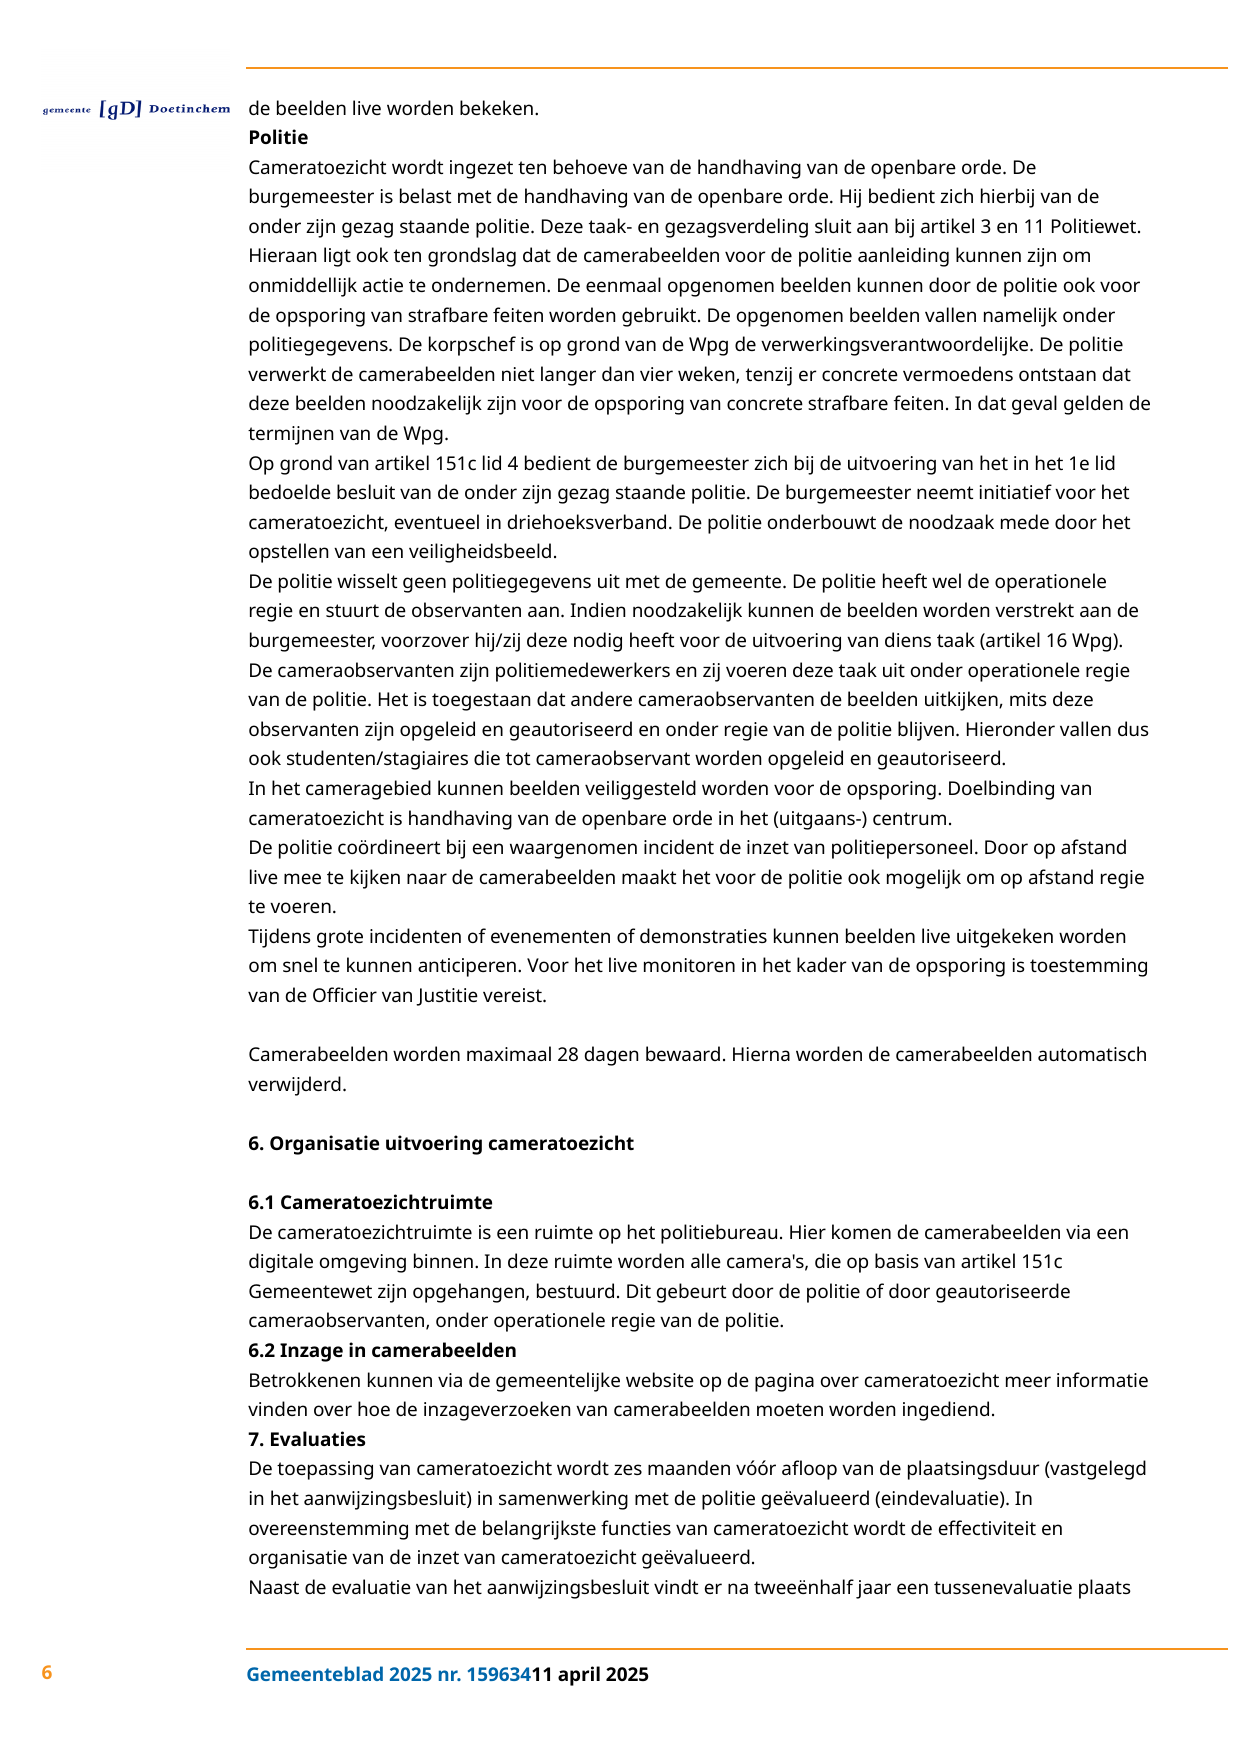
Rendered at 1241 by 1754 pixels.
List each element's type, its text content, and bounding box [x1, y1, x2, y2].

picture [41, 47, 231, 172]
text de beelden live worden bekeken. [248, 95, 1152, 121]
text 6.2 Inzage in camerabeelden [248, 1337, 1152, 1363]
text 7. Evaluaties [248, 1426, 1152, 1452]
text De toepassing van cameratoezicht wordt zes maanden vóór afloop van de plaatsingsduur (vastgelegd in het aanwijzingsbesluit) in samenwerking met de politie geëvalueerd (eindevaluatie). In overeenstemming met de belangrijkste functies van cameratoezicht wordt de effectiviteit en organisatie van de inzet van cameratoezicht geëvalueerd. [248, 1456, 1152, 1570]
text Betrokkenen kunnen via de gemeentelijke website op de pagina over cameratoezicht meer informatie vinden over hoe de inzageverzoeken van camerabeelden moeten worden ingediend. [248, 1367, 1152, 1422]
text Hieraan ligt ook ten grondslag dat de camerabeelden voor de politie aanleiding kunnen zijn om onmiddellijk actie te ondernemen. De eenmaal opgenomen beelden kunnen door de politie ook voor de opsporing van strafbare feiten worden gebruikt. De opgenomen beelden vallen namelijk onder politiegegevens. De korpschef is op grond van de Wpg de verwerkingsverantwoordelijke. De politie verwerkt de camerabeelden niet langer dan vier weken, tenzij er concrete vermoedens ontstaan dat deze beelden noodzakelijk zijn voor de opsporing van concrete strafbare feiten. In dat geval gelden de termijnen van de Wpg. [248, 243, 1152, 446]
text 6. Organisatie uitvoering cameratoezicht [248, 1130, 1152, 1156]
text De cameraobservanten zijn politiemedewerkers en zij voeren deze taak uit onder operationele regie van de politie. Het is toegestaan dat andere cameraobservanten de beelden uitkijken, mits deze observanten zijn opgeleid en geautoriseerd en onder regie van de politie blijven. Hieronder vallen dus ook studenten/stagiaires die tot cameraobservant worden opgeleid en geautoriseerd. [248, 657, 1152, 771]
text Naast de evaluatie van het aanwijzingsbesluit vindt er na tweeënhalf jaar een tussenevaluatie plaats [248, 1574, 1152, 1600]
text 6.1 Cameratoezichtruimte [248, 1189, 1152, 1215]
text De cameratoezichtruimte is een ruimte op het politiebureau. Hier komen de camerabeelden via een digitale omgeving binnen. In deze ruimte worden alle camera's, die op basis van artikel 151c Gemeentewet zijn opgehangen, bestuurd. Dit gebeurt door de politie of door geautoriseerde cameraobservanten, onder operationele regie van de politie. [248, 1219, 1152, 1333]
text Tijdens grote incidenten of evenementen of demonstraties kunnen beelden live uitgekeken worden om snel te kunnen anticiperen. Voor het live monitoren in het kader van de opsporing is toestemming van de Officier van Justitie vereist. [248, 923, 1152, 1008]
text De politie wisselt geen politiegegevens uit met de gemeente. De politie heeft wel de operationele regie en stuurt de observanten aan. Indien noodzakelijk kunnen de beelden worden verstrekt aan de burgemeester, voorzover hij/zij deze nodig heeft voor de uitvoering van diens taak (artikel 16 Wpg). [248, 568, 1152, 653]
text Op grond van artikel 151c lid 4 bedient de burgemeester zich bij de uitvoering van het in het 1e lid bedoelde besluit van de onder zijn gezag staande politie. De burgemeester neemt initiatief voor het cameratoezicht, eventueel in driehoeksverband. De politie onderbouwt de noodzaak mede door het opstellen van een veiligheidsbeeld. [248, 450, 1152, 564]
text Cameratoezicht wordt ingezet ten behoeve van de handhaving van de openbare orde. De burgemeester is belast met de handhaving van de openbare orde. Hij bedient zich hierbij van de onder zijn gezag staande politie. Deze taak- en gezagsverdeling sluit aan bij artikel 3 en 11 Politiewet. [248, 154, 1152, 239]
text De politie coördineert bij een waargenomen incident de inzet van politiepersoneel. Door op afstand live mee te kijken naar de camerabeelden maakt het voor de politie ook mogelijk om op afstand regie te voeren. [248, 834, 1152, 919]
text Politie [248, 124, 1152, 150]
text In het cameragebied kunnen beelden veiliggesteld worden voor de opsporing. Doelbinding van cameratoezicht is handhaving van de openbare orde in het (uitgaans-) centrum. [248, 775, 1152, 831]
text Camerabeelden worden maximaal 28 dagen bewaard. Hierna worden de camerabeelden automatisch verwijderd. [248, 1041, 1152, 1097]
